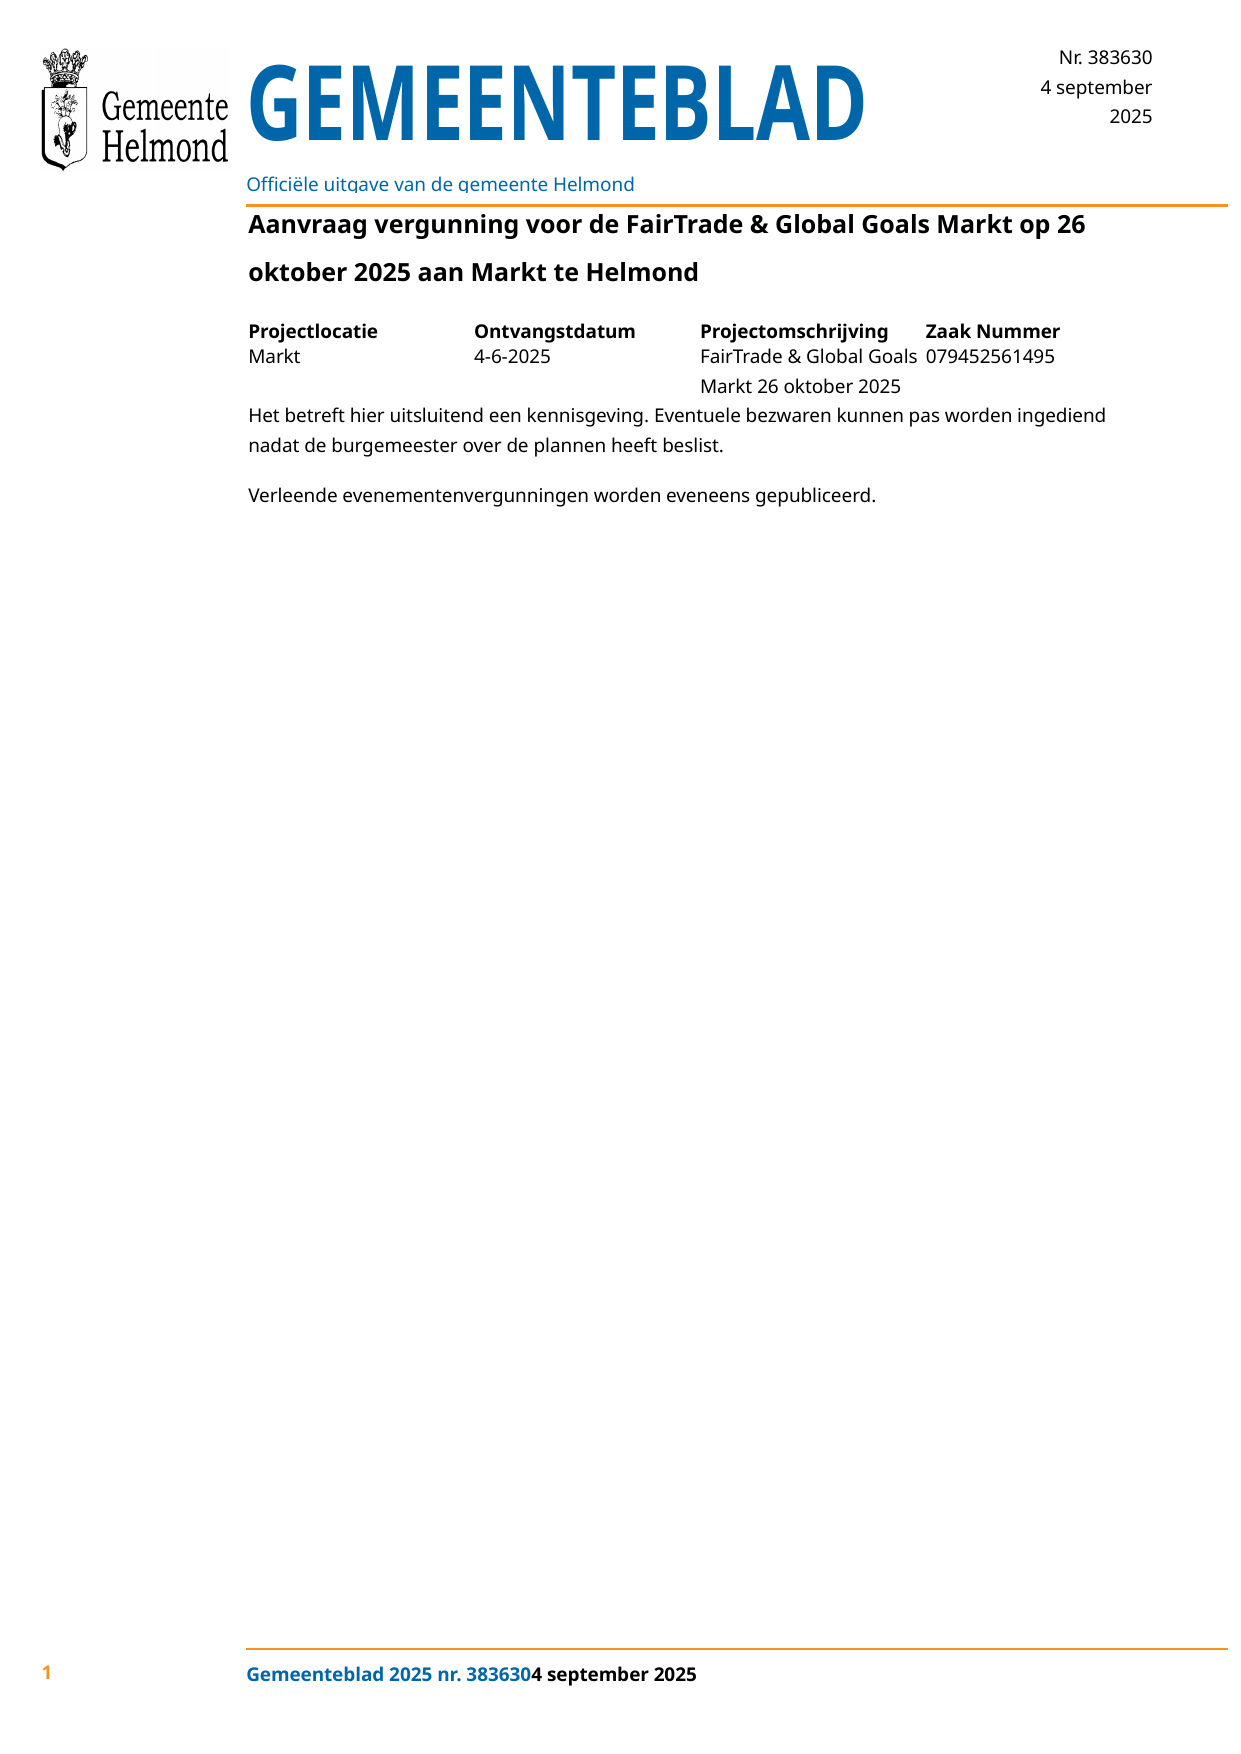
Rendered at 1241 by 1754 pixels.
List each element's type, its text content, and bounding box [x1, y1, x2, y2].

table_header Zaak Nummer [926, 318, 1152, 344]
text Verleende evenementenvergunningen worden eveneens gepubliceerd. [248, 482, 1152, 508]
table_header Projectlocatie [248, 318, 474, 344]
text Het betreft hier uitsluitend een kennisgeving. Eventuele bezwaren kunnen pas worden ingediend nadat de burgemeester over de plannen heeft beslist. [248, 402, 1152, 458]
table_cell FairTrade & Global Goals Markt 26 oktober 2025 [700, 344, 926, 399]
table_cell 4-6-2025 [474, 344, 700, 399]
text Aanvraag vergunning voor de FairTrade & Global Goals Markt op 26 oktober 2025 aan Markt te Helmond [248, 207, 1152, 288]
table_header Projectomschrijving [700, 318, 926, 344]
picture [41, 47, 231, 172]
table_cell Markt [248, 344, 474, 399]
table_header Ontvangstdatum [474, 318, 700, 344]
table_cell 079452561495 [926, 344, 1152, 399]
